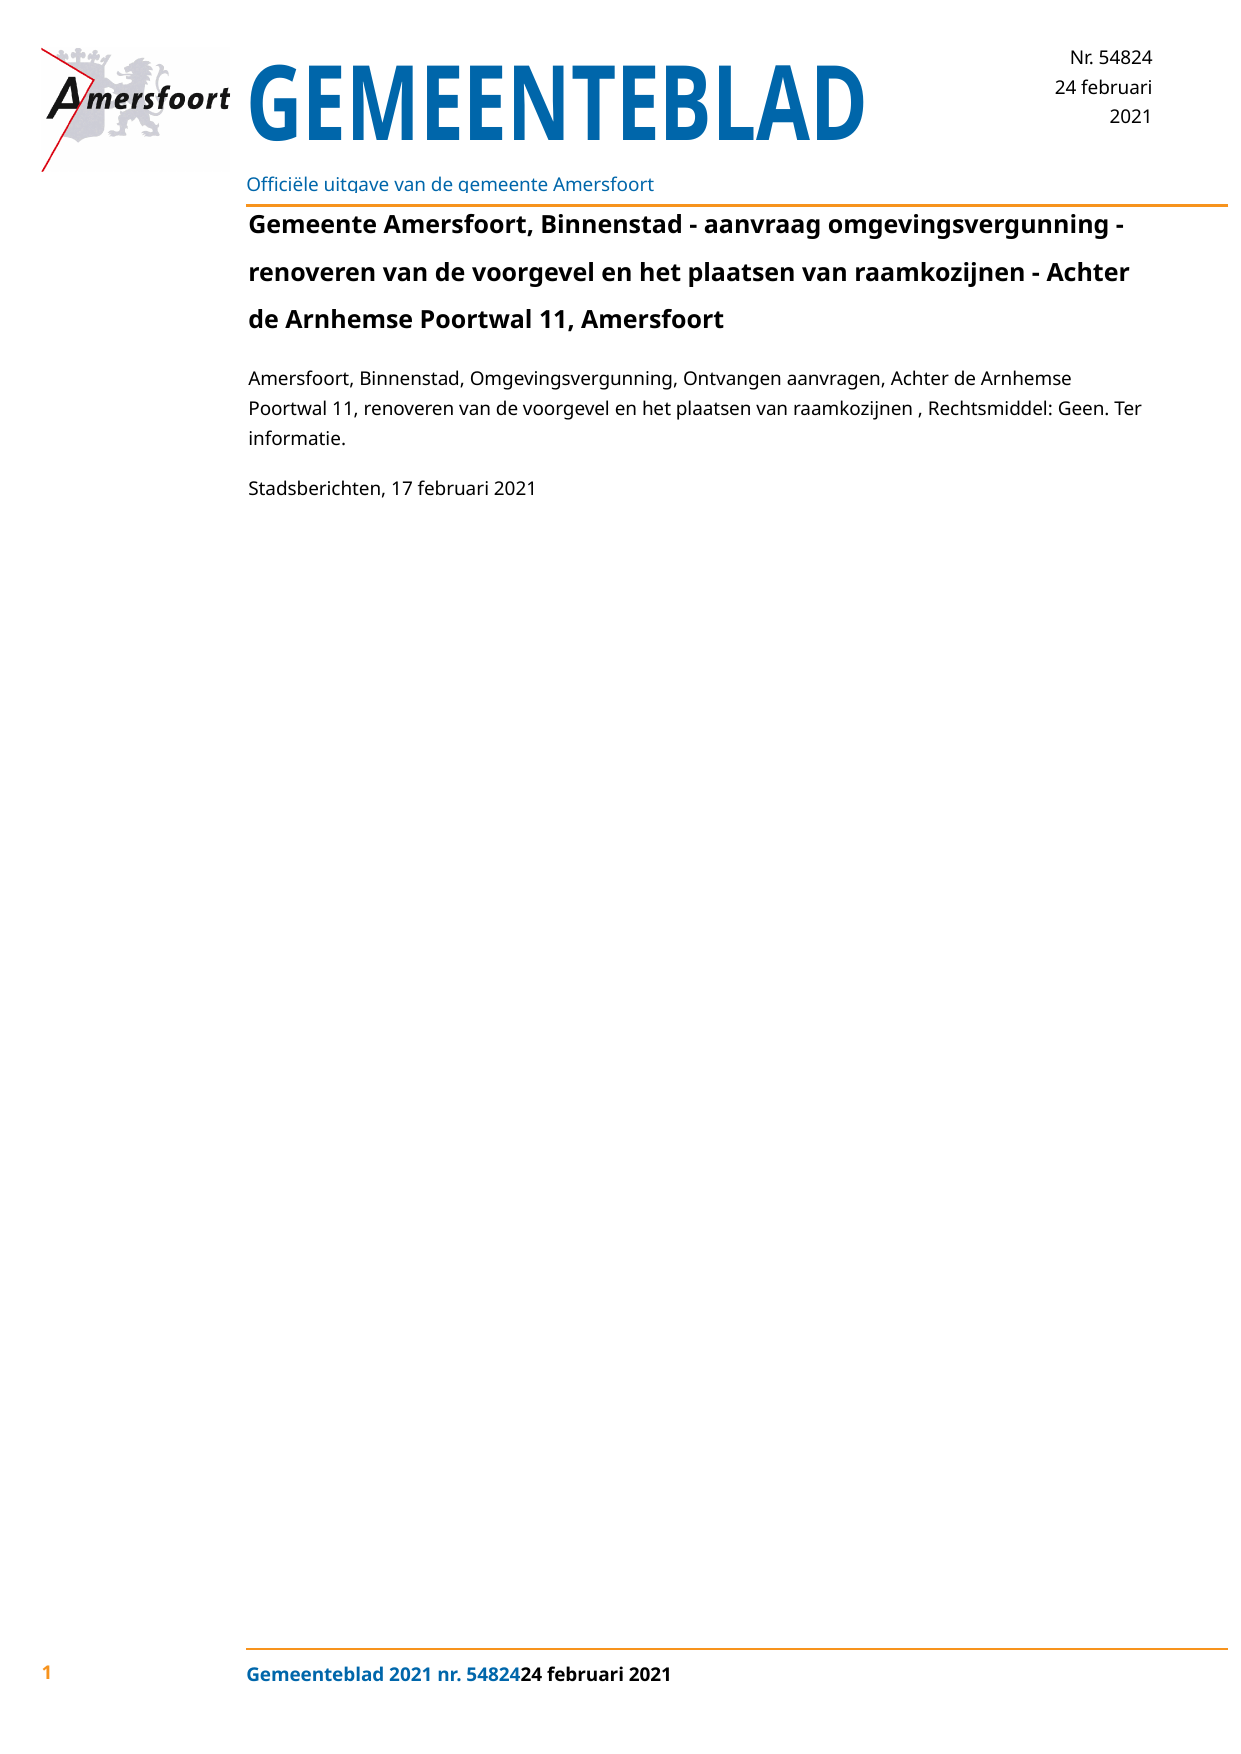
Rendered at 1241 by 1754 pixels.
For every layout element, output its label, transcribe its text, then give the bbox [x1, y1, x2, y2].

picture [41, 47, 231, 172]
text Gemeente Amersfoort, Binnenstad - aanvraag omgevingsvergunning - renoveren van de voorgevel en het plaatsen van raamkozijnen - Achter de Arnhemse Poortwal 11, Amersfoort [248, 207, 1152, 336]
text Amersfoort, Binnenstad, Omgevingsvergunning, Ontvangen aanvragen, Achter de Arnhemse Poortwal 11, renoveren van de voorgevel en het plaatsen van raamkozijnen , Rechtsmiddel: Geen. Ter informatie. [248, 366, 1152, 450]
text Stadsberichten, 17 februari 2021 [248, 475, 1152, 501]
